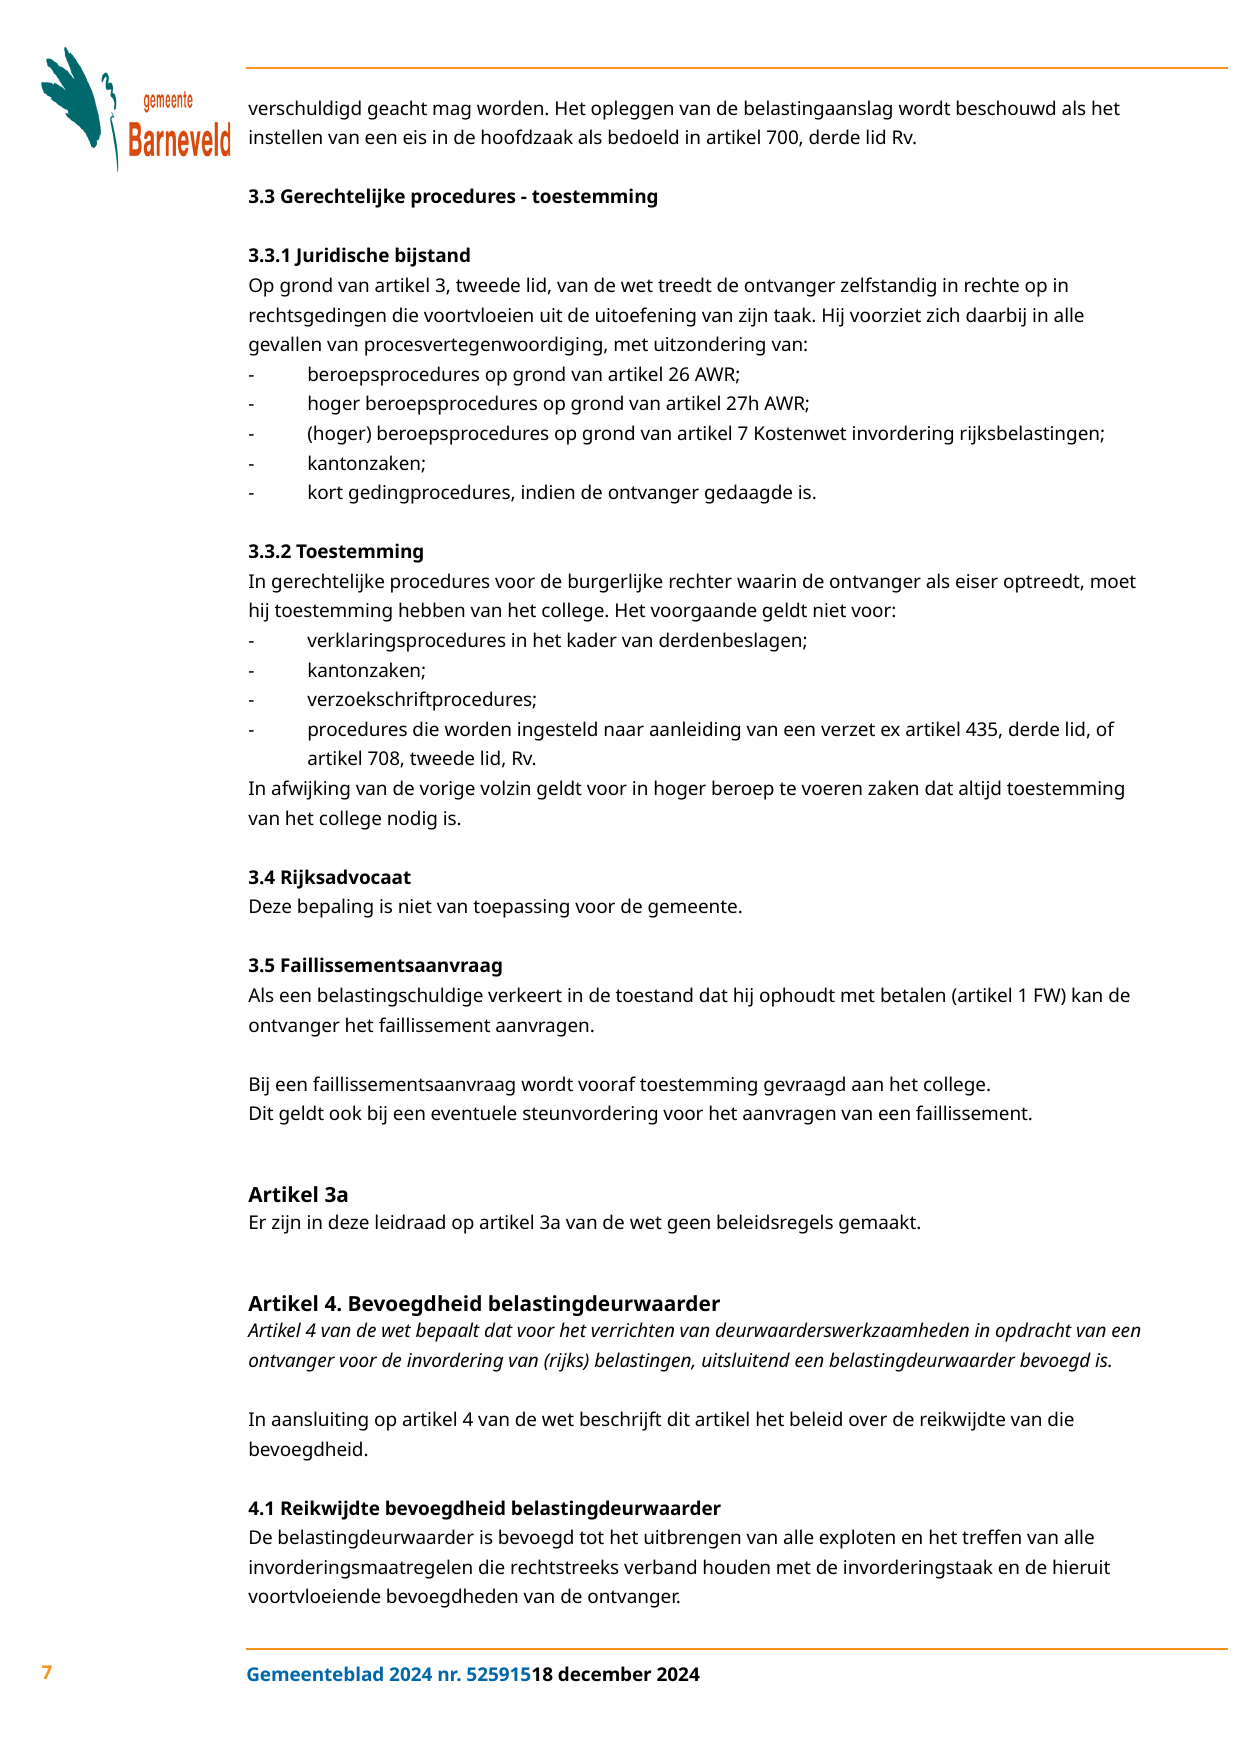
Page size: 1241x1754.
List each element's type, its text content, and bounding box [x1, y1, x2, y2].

text De belastingdeurwaarder is bevoegd tot het uitbrengen van alle exploten en het treffen van alle invorderingsmaatregelen die rechtstreeks verband houden met de invorderingstaak en de hieruit voortvloeiende bevoegdheden van de ontvanger. [248, 1524, 1152, 1609]
text Op grond van artikel 3, tweede lid, van de wet treedt de ontvanger zelfstandig in rechte op in rechtsgedingen die voortvloeien uit de uitoefening van zijn taak. Hij voorziet zich daarbij in alle gevallen van procesvertegenwoordiging, met uitzondering van: [248, 272, 1152, 357]
list verzoekschriftprocedures; [248, 686, 1152, 712]
text 3.3.2 Toestemming [248, 538, 1152, 564]
list beroepsprocedures op grond van artikel 26 AWR; [248, 361, 1152, 387]
list hoger beroepsprocedures op grond van artikel 27h AWR; [248, 391, 1152, 416]
list (hoger) beroepsprocedures op grond van artikel 7 Kostenwet invordering rijksbelastingen; [248, 420, 1152, 446]
text In afwijking van de vorige volzin geldt voor in hoger beroep te voeren zaken dat altijd toestemming van het college nodig is. [248, 775, 1152, 831]
text Als een belastingschuldige verkeert in de toestand dat hij ophoudt met betalen (artikel 1 FW) kan de ontvanger het faillissement aanvragen. [248, 982, 1152, 1038]
text In aansluiting op artikel 4 van de wet beschrijft dit artikel het beleid over de reikwijdte van die bevoegdheid. [248, 1406, 1152, 1462]
list kort gedingprocedures, indien de ontvanger gedaagde is. [248, 479, 1152, 505]
text Artikel 4 van de wet bepaalt dat voor het verrichten van deurwaarderswerkzaamheden in opdracht van een ontvanger voor de invordering van (rijks) belastingen, uitsluitend een belastingdeurwaarder bevoegd is. [248, 1317, 1152, 1373]
text Artikel 3a [248, 1181, 1152, 1209]
picture [41, 47, 231, 172]
list kantonzaken; [248, 450, 1152, 476]
text Artikel 4. Bevoegdheid belastingdeurwaarder [248, 1289, 1152, 1317]
text 3.3 Gerechtelijke procedures - toestemming [248, 183, 1152, 209]
text Dit geldt ook bij een eventuele steunvordering voor het aanvragen van een faillissement. [248, 1101, 1152, 1126]
list kantonzaken; [248, 657, 1152, 683]
text 3.5 Faillissementsaanvraag [248, 953, 1152, 978]
text verschuldigd geacht mag worden. Het opleggen van de belastingaanslag wordt beschouwd als het instellen van een eis in de hoofdzaak als bedoeld in artikel 700, derde lid Rv. [248, 95, 1152, 150]
text Bij een faillissementsaanvraag wordt vooraf toestemming gevraagd aan het college. [248, 1071, 1152, 1097]
text 4.1 Reikwijdte bevoegdheid belastingdeurwaarder [248, 1495, 1152, 1521]
text Deze bepaling is niet van toepassing voor de gemeente. [248, 893, 1152, 919]
list verklaringsprocedures in het kader van derdenbeslagen; [248, 627, 1152, 653]
text In gerechtelijke procedures voor de burgerlijke rechter waarin de ontvanger als eiser optreedt, moet hij toestemming hebben van het college. Het voorgaande geldt niet voor: [248, 568, 1152, 623]
text Er zijn in deze leidraad op artikel 3a van de wet geen beleidsregels gemaakt. [248, 1209, 1152, 1235]
text 3.4 Rijksadvocaat [248, 864, 1152, 890]
list procedures die worden ingesteld naar aanleiding van een verzet ex artikel 435, derde lid, of artikel 708, tweede lid, Rv. [248, 716, 1152, 771]
text 3.3.1 Juridische bijstand [248, 243, 1152, 268]
